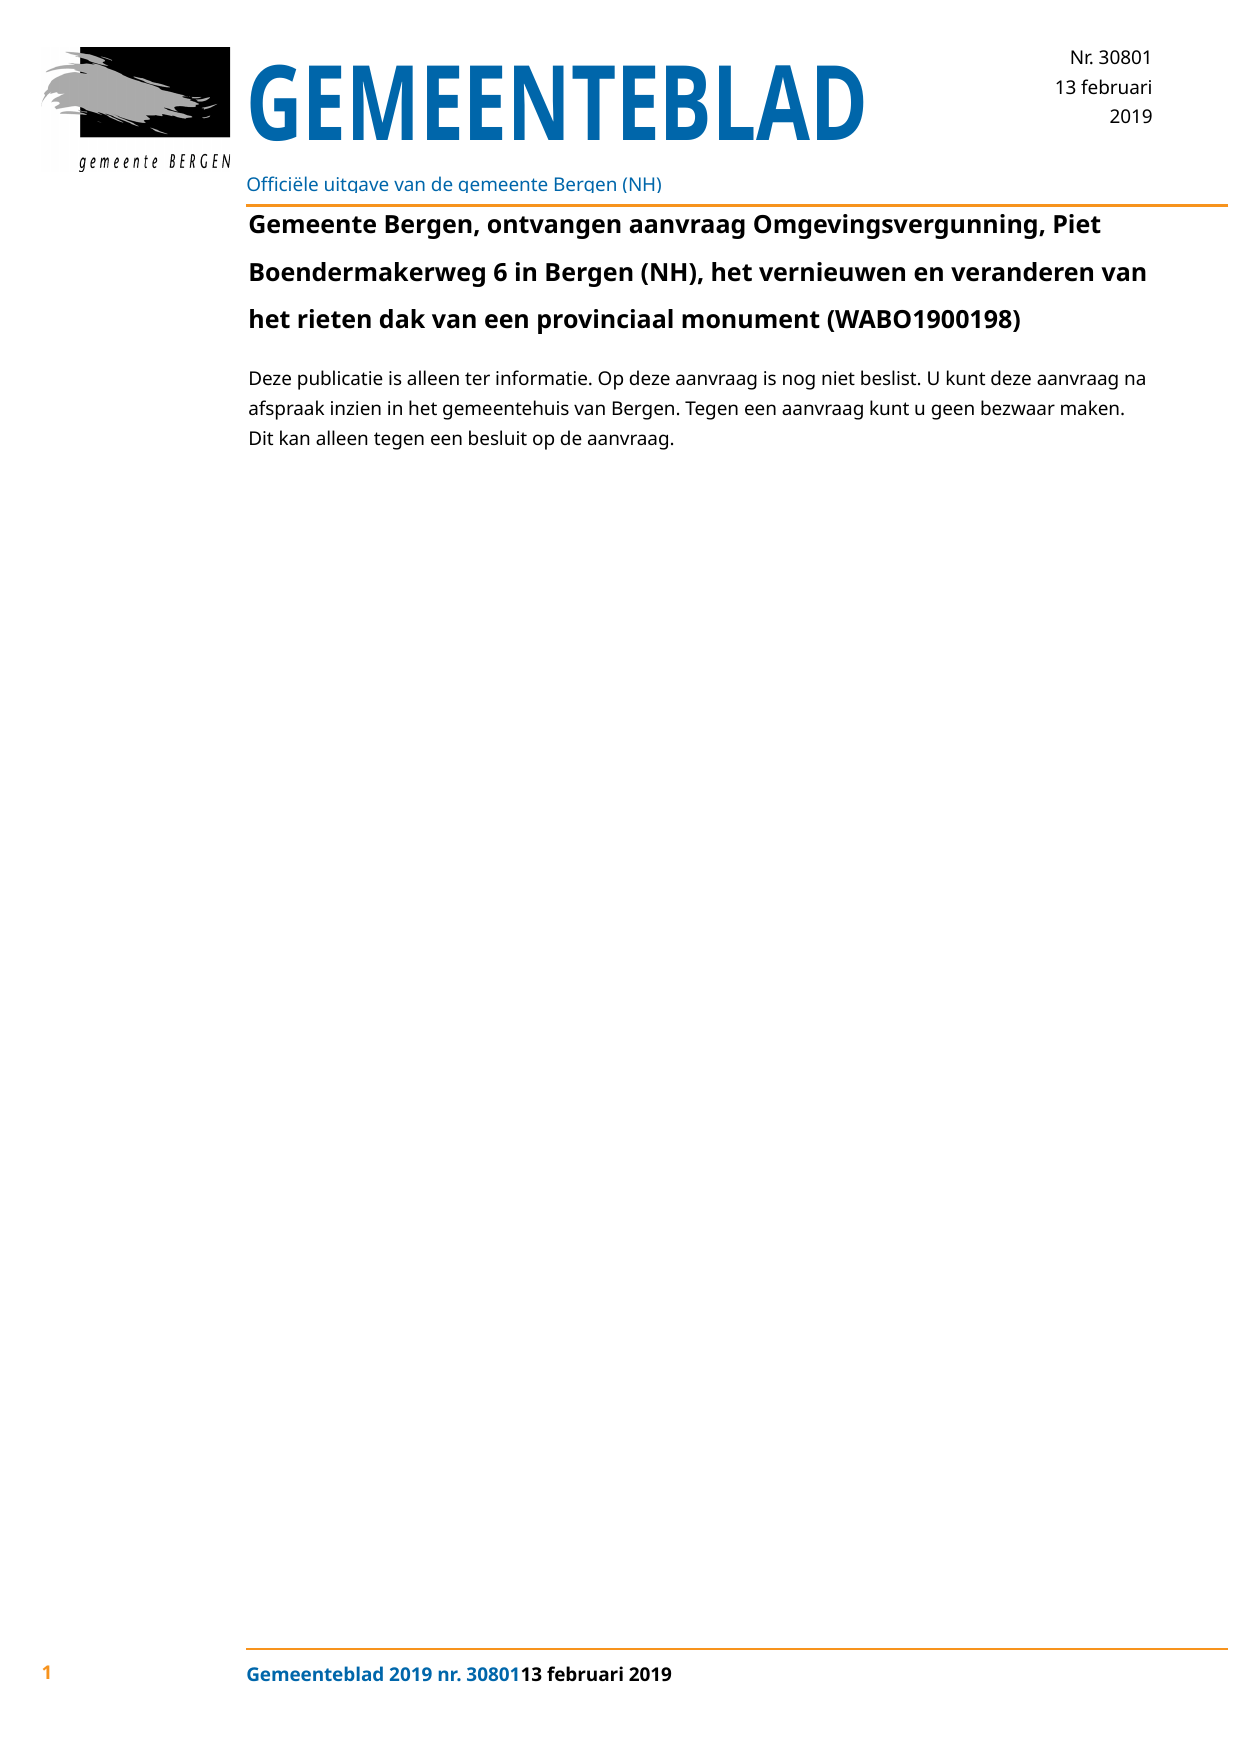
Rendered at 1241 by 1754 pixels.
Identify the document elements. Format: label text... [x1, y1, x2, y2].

text Deze publicatie is alleen ter informatie. Op deze aanvraag is nog niet beslist. U kunt deze aanvraag na afspraak inzien in het gemeentehuis van Bergen. Tegen een aanvraag kunt u geen bezwaar maken. Dit kan alleen tegen een besluit op de aanvraag. [248, 366, 1152, 450]
picture [41, 47, 231, 172]
text Gemeente Bergen, ontvangen aanvraag Omgevingsvergunning, Piet Boendermakerweg 6 in Bergen (NH), het vernieuwen en veranderen van het rieten dak van een provinciaal monument (WABO1900198) [248, 207, 1152, 336]
